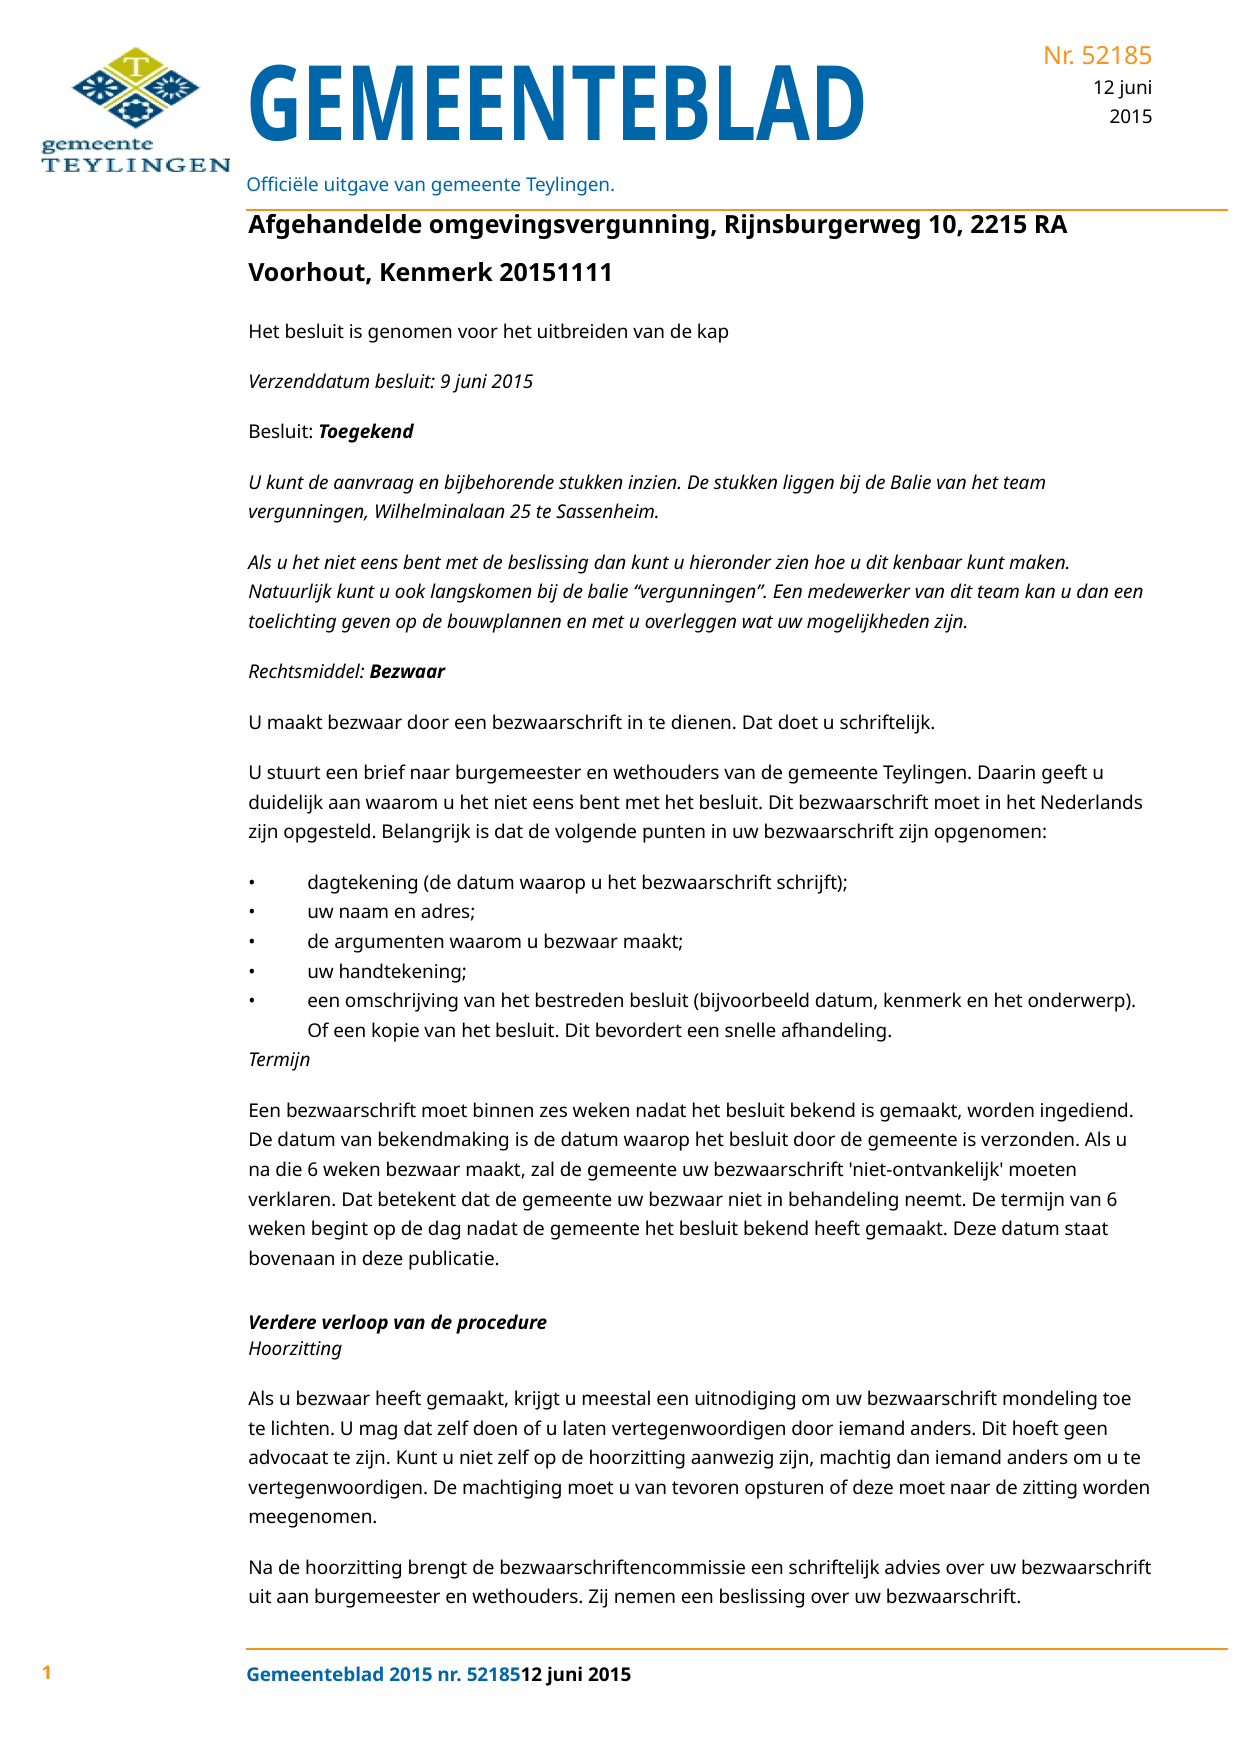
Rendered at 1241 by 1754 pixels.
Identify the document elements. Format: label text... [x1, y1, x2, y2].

list een omschrijving van het bestreden besluit (bijvoorbeeld datum, kenmerk en het onderwerp). Of een kopie van het besluit. Dit bevordert een snelle afhandeling. [248, 987, 1152, 1043]
text Hoorzitting [248, 1335, 1152, 1360]
text Besluit: Toegekend [248, 419, 1152, 444]
text U stuurt een brief naar burgemeester en wethouders van de gemeente Teylingen. Daarin geeft u duidelijk aan waarom u het niet eens bent met het besluit. Dit bezwaarschrift moet in het Nederlands zijn opgesteld. Belangrijk is dat de volgende punten in uw bezwaarschrift zijn opgenomen: [248, 759, 1152, 844]
list de argumenten waarom u bezwaar maakt; [248, 928, 1152, 954]
text Rechtsmiddel: Bezwaar [248, 659, 1152, 684]
text Als u bezwaar heeft gemaakt, krijgt u meestal een uitnodiging om uw bezwaarschrift mondeling toe te lichten. U mag dat zelf doen of u laten vertegenwoordigen door iemand anders. Dit hoeft geen advocaat te zijn. Kunt u niet zelf op de hoorzitting aanwezig zijn, machtig dan iemand anders om u te vertegenwoordigen. De machtiging moet u van tevoren opsturen of deze moet naar de zitting worden meegenomen. [248, 1385, 1152, 1529]
text Afgehandelde omgevingsvergunning, Rijnsburgerweg 10, 2215 RA Voorhout, Kenmerk 20151111 [248, 211, 1152, 288]
text Termijn [248, 1047, 1152, 1072]
list uw naam en adres; [248, 899, 1152, 924]
text Na de hoorzitting brengt de bezwaarschriftencommissie een schriftelijk advies over uw bezwaarschrift uit aan burgemeester en wethouders. Zij nemen een beslissing over uw bezwaarschrift. [248, 1554, 1152, 1609]
text Een bezwaarschrift moet binnen zes weken nadat het besluit bekend is gemaakt, worden ingediend. De datum van bekendmaking is de datum waarop het besluit door de gemeente is verzonden. Als u na die 6 weken bezwaar maakt, zal de gemeente uw bezwaarschrift 'niet-ontvankelijk' moeten verklaren. Dat betekent dat de gemeente uw bezwaar niet in behandeling neemt. De termijn van 6 weken begint op de dag nadat de gemeente het besluit bekend heeft gemaakt. Deze datum staat bovenaan in deze publicatie. [248, 1097, 1152, 1271]
list uw handtekening; [248, 958, 1152, 984]
list dagtekening (de datum waarop u het bezwaarschrift schrijft); [248, 869, 1152, 895]
text U kunt de aanvraag en bijbehorende stukken inzien. De stukken liggen bij de Balie van het team vergunningen, Wilhelminalaan 25 te Sassenheim. [248, 469, 1152, 524]
text Als u het niet eens bent met de beslissing dan kunt u hieronder zien hoe u dit kenbaar kunt maken. Natuurlijk kunt u ook langskomen bij de balie “vergunningen”. Een medewerker van dit team kan u dan een toelichting geven op de bouwplannen en met u overleggen wat uw mogelijkheden zijn. [248, 549, 1152, 634]
picture [41, 47, 231, 172]
text Het besluit is genomen voor het uitbreiden van de kap [248, 318, 1152, 344]
text U maakt bezwaar door een bezwaarschrift in te dienen. Dat doet u schriftelijk. [248, 709, 1152, 735]
text Verzenddatum besluit: 9 juni 2015 [248, 368, 1152, 394]
text Verdere verloop van de procedure [248, 1309, 1152, 1335]
